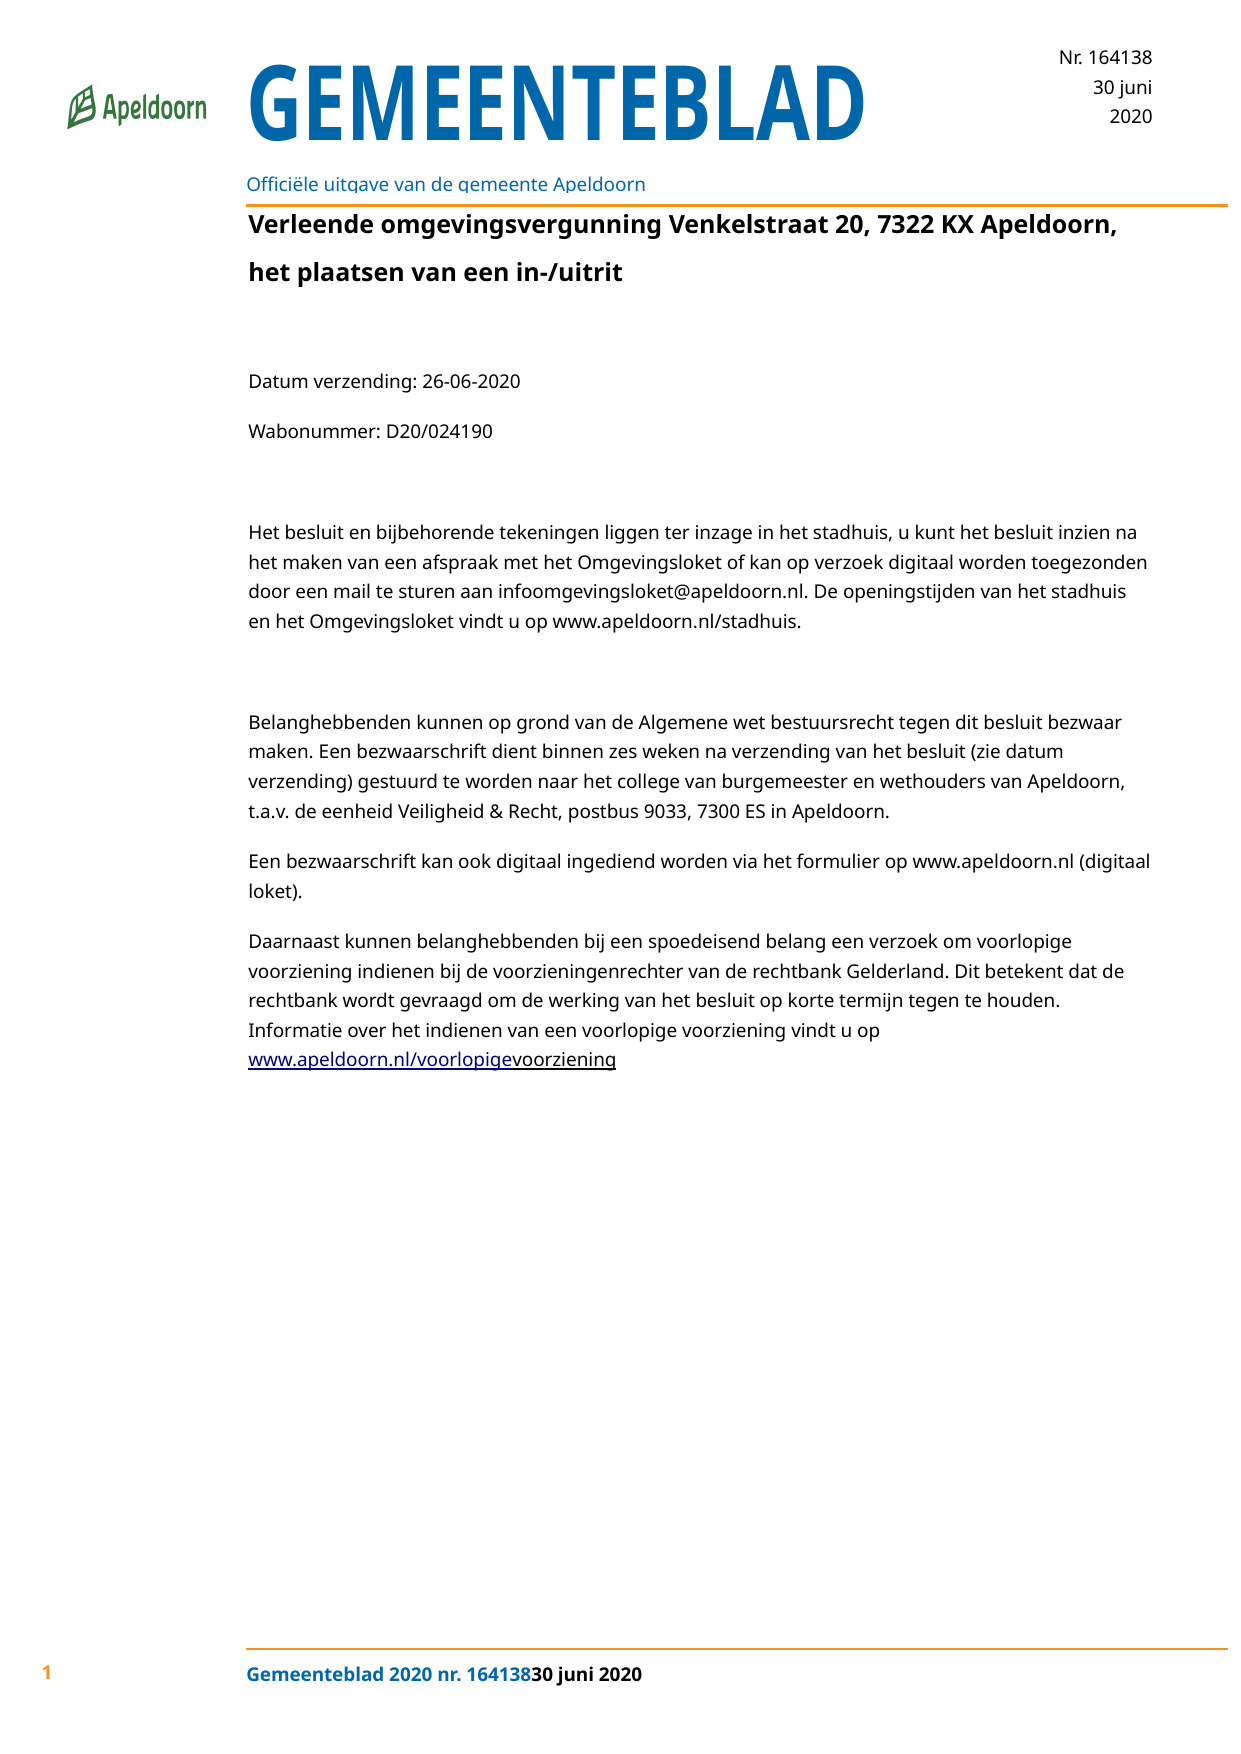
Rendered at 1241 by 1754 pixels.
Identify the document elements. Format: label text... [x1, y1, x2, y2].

picture [41, 47, 231, 172]
text Belanghebbenden kunnen op grond van de Algemene wet bestuursrecht tegen dit besluit bezwaar maken. Een bezwaarschrift dient binnen zes weken na verzending van het besluit (zie datum verzending) gestuurd te worden naar het college van burgemeester en wethouders van Apeldoorn, t.a.v. de eenheid Veiligheid & Recht, postbus 9033, 7300 ES in Apeldoorn. [248, 709, 1152, 824]
text Een bezwaarschrift kan ook digitaal ingediend worden via het formulier op www.apeldoorn.nl (digitaal loket). [248, 848, 1152, 904]
text Daarnaast kunnen belanghebbenden bij een spoedeisend belang een verzoek om voorlopige voorziening indienen bij de voorzieningenrechter van de rechtbank Gelderland. Dit betekent dat de rechtbank wordt gevraagd om de werking van het besluit op korte termijn tegen te houden. Informatie over het indienen van een voorlopige voorziening vindt u op www.apeldoorn.nl/voorlopigevoorziening [248, 928, 1152, 1072]
text Datum verzending: 26-06-2020 [248, 368, 1152, 394]
text Het besluit en bijbehorende tekeningen liggen ter inzage in het stadhuis, u kunt het besluit inzien na het maken van een afspraak met het Omgevingsloket of kan op verzoek digitaal worden toegezonden door een mail te sturen aan infoomgevingsloket@apeldoorn.nl. De openingstijden van het stadhuis en het Omgevingsloket vindt u op www.apeldoorn.nl/stadhuis. [248, 519, 1152, 634]
text Verleende omgevingsvergunning Venkelstraat 20, 7322 KX Apeldoorn, het plaatsen van een in-/uitrit [248, 207, 1152, 288]
text Wabonummer: D20/024190 [248, 419, 1152, 444]
